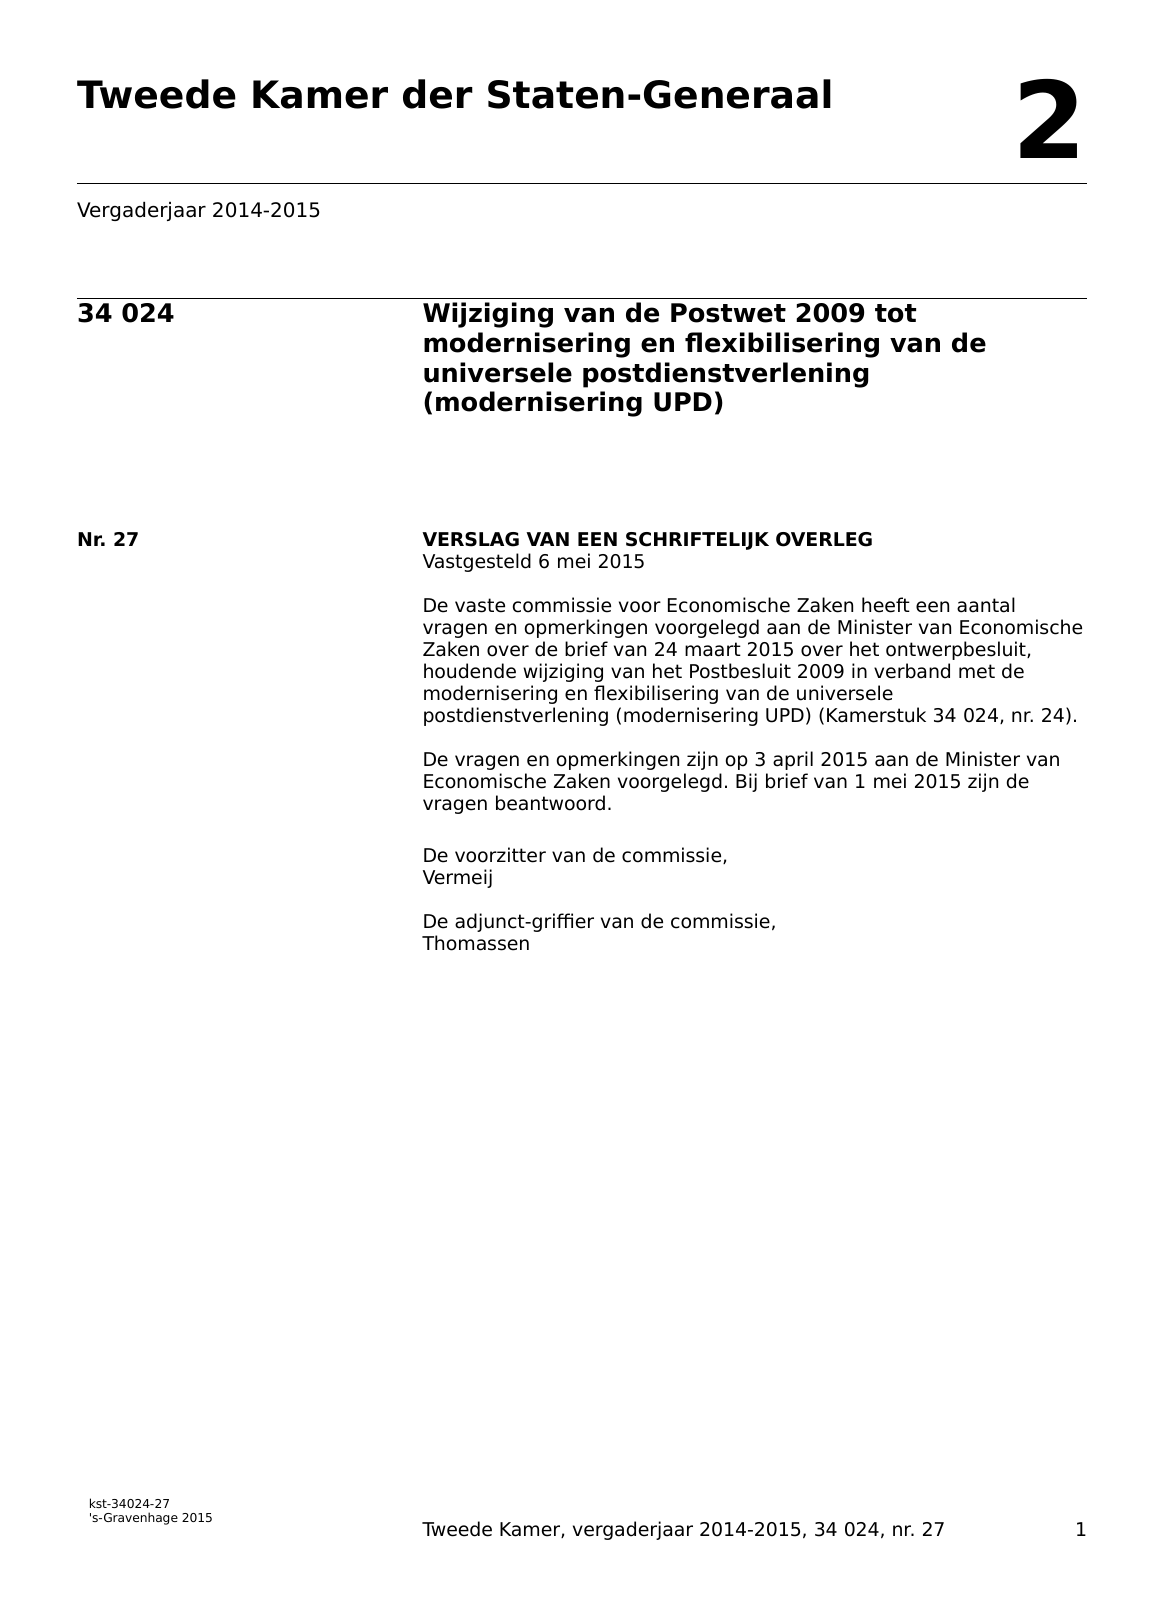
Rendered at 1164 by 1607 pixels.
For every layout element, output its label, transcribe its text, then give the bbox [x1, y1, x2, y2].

table_header Tweede Kamer der Staten-Generaal [77, 59, 886, 183]
table_cell Vergaderjaar 2014-2015 [77, 184, 1087, 298]
text De voorzitter van de commissie, Vermeij [422, 845, 1087, 889]
text Vastgesteld 6 mei 2015 [422, 551, 1087, 573]
text 's-Gravenhage 2015 [88, 1511, 323, 1525]
subtitle 34 024 Wijziging van de Postwet 2009 tot modernisering en flexibilisering van de universele postdienstverlening (modernisering UPD) [77, 299, 1087, 418]
text De adjunct-griffier van de commissie, Thomassen [422, 911, 1087, 955]
subtitle Nr. 27 VERSLAG VAN EEN SCHRIFTELIJK OVERLEG [77, 529, 1087, 551]
text De vragen en opmerkingen zijn op 3 april 2015 aan de Minister van Economische Zaken voorgelegd. Bij brief van 1 mei 2015 zijn de vragen beantwoord. [422, 749, 1087, 815]
text kst-34024-27 [88, 1497, 323, 1511]
text De vaste commissie voor Economische Zaken heeft een aantal vragen en opmerkingen voorgelegd aan de Minister van Economische Zaken over de brief van 24 maart 2015 over het ontwerpbesluit, houdende wijziging van het Postbesluit 2009 in verband met de modernisering en flexibilisering van de universele postdienstverlening (modernisering UPD) (Kamerstuk 34 024, nr. 24). [422, 595, 1087, 727]
table_header 2 [886, 59, 1087, 183]
